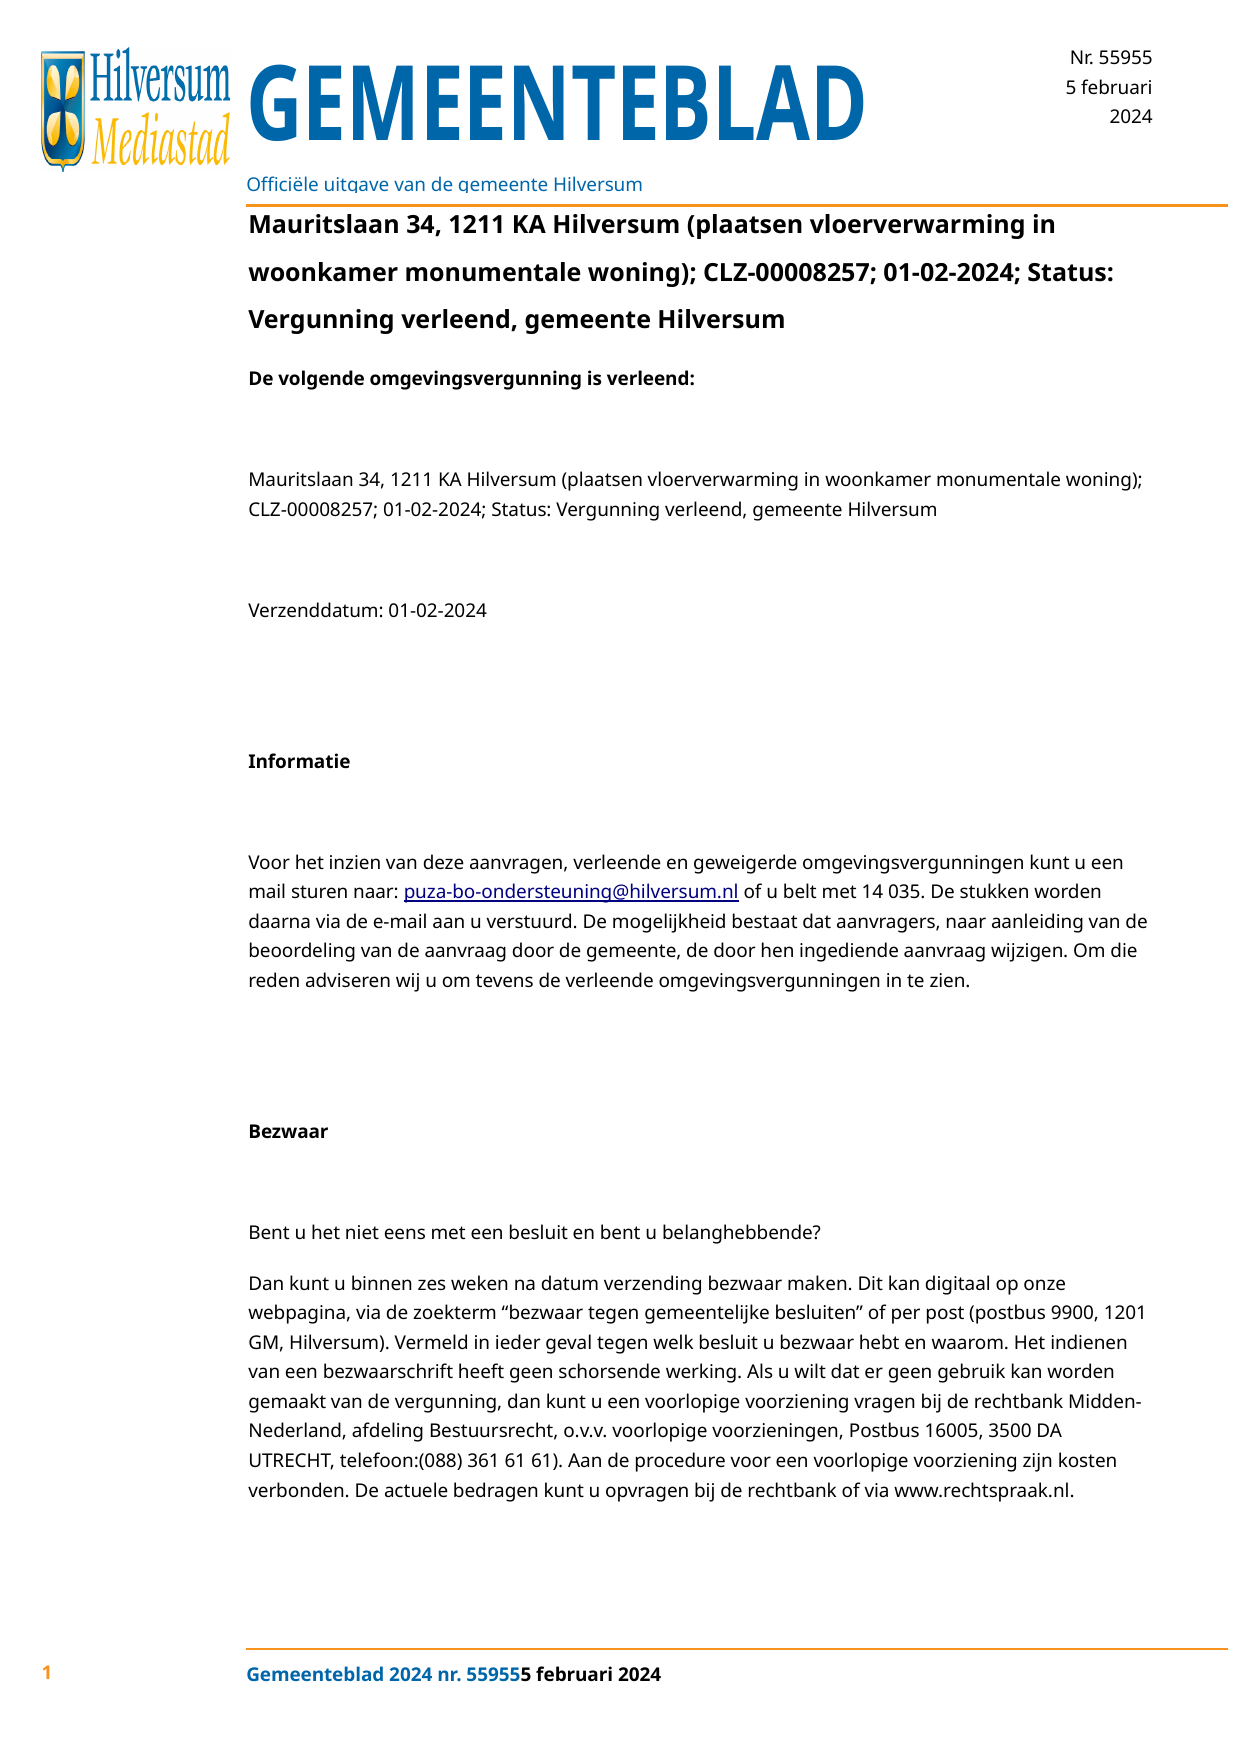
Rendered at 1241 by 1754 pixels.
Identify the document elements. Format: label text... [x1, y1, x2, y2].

text Informatie [248, 748, 1152, 774]
text De volgende omgevingsvergunning is verleend: [248, 366, 1152, 391]
text Verzenddatum: 01-02-2024 [248, 597, 1152, 622]
text Mauritslaan 34, 1211 KA Hilversum (plaatsen vloerverwarming in woonkamer monumentale woning); CLZ-00008257; 01-02-2024; Status: Vergunning verleend, gemeente Hilversum [248, 466, 1152, 522]
text Dan kunt u binnen zes weken na datum verzending bezwaar maken. Dit kan digitaal op onze webpagina, via de zoekterm “bezwaar tegen gemeentelijke besluiten” of per post (postbus 9900, 1201 GM, Hilversum). Vermeld in ieder geval tegen welk besluit u bezwaar hebt en waarom. Het indienen van een bezwaarschrift heeft geen schorsende werking. Als u wilt dat er geen gebruik kan worden gemaakt van de vergunning, dan kunt u een voorlopige voorziening vragen bij de rechtbank Midden-Nederland, afdeling Bestuursrecht, o.v.v. voorlopige voorzieningen, Postbus 16005, 3500 DA UTRECHT, telefoon:(088) 361 61 61). Aan de procedure voor een voorlopige voorziening zijn kosten verbonden. De actuele bedragen kunt u opvragen bij de rechtbank of via www.rechtspraak.nl. [248, 1270, 1152, 1502]
text Bezwaar [248, 1118, 1152, 1144]
text Bent u het niet eens met een besluit en bent u belanghebbende? [248, 1219, 1152, 1245]
picture [41, 47, 231, 172]
text Voor het inzien van deze aanvragen, verleende en geweigerde omgevingsvergunningen kunt u een mail sturen naar: puza-bo-ondersteuning@hilversum.nl of u belt met 14 035. De stukken worden daarna via de e-mail aan u verstuurd. De mogelijkheid bestaat dat aanvragers, naar aanleiding van de beoordeling van de aanvraag door de gemeente, de door hen ingediende aanvraag wijzigen. Om die reden adviseren wij u om tevens de verleende omgevingsvergunningen in te zien. [248, 849, 1152, 993]
text Mauritslaan 34, 1211 KA Hilversum (plaatsen vloerverwarming in woonkamer monumentale woning); CLZ-00008257; 01-02-2024; Status: Vergunning verleend, gemeente Hilversum [248, 207, 1152, 336]
